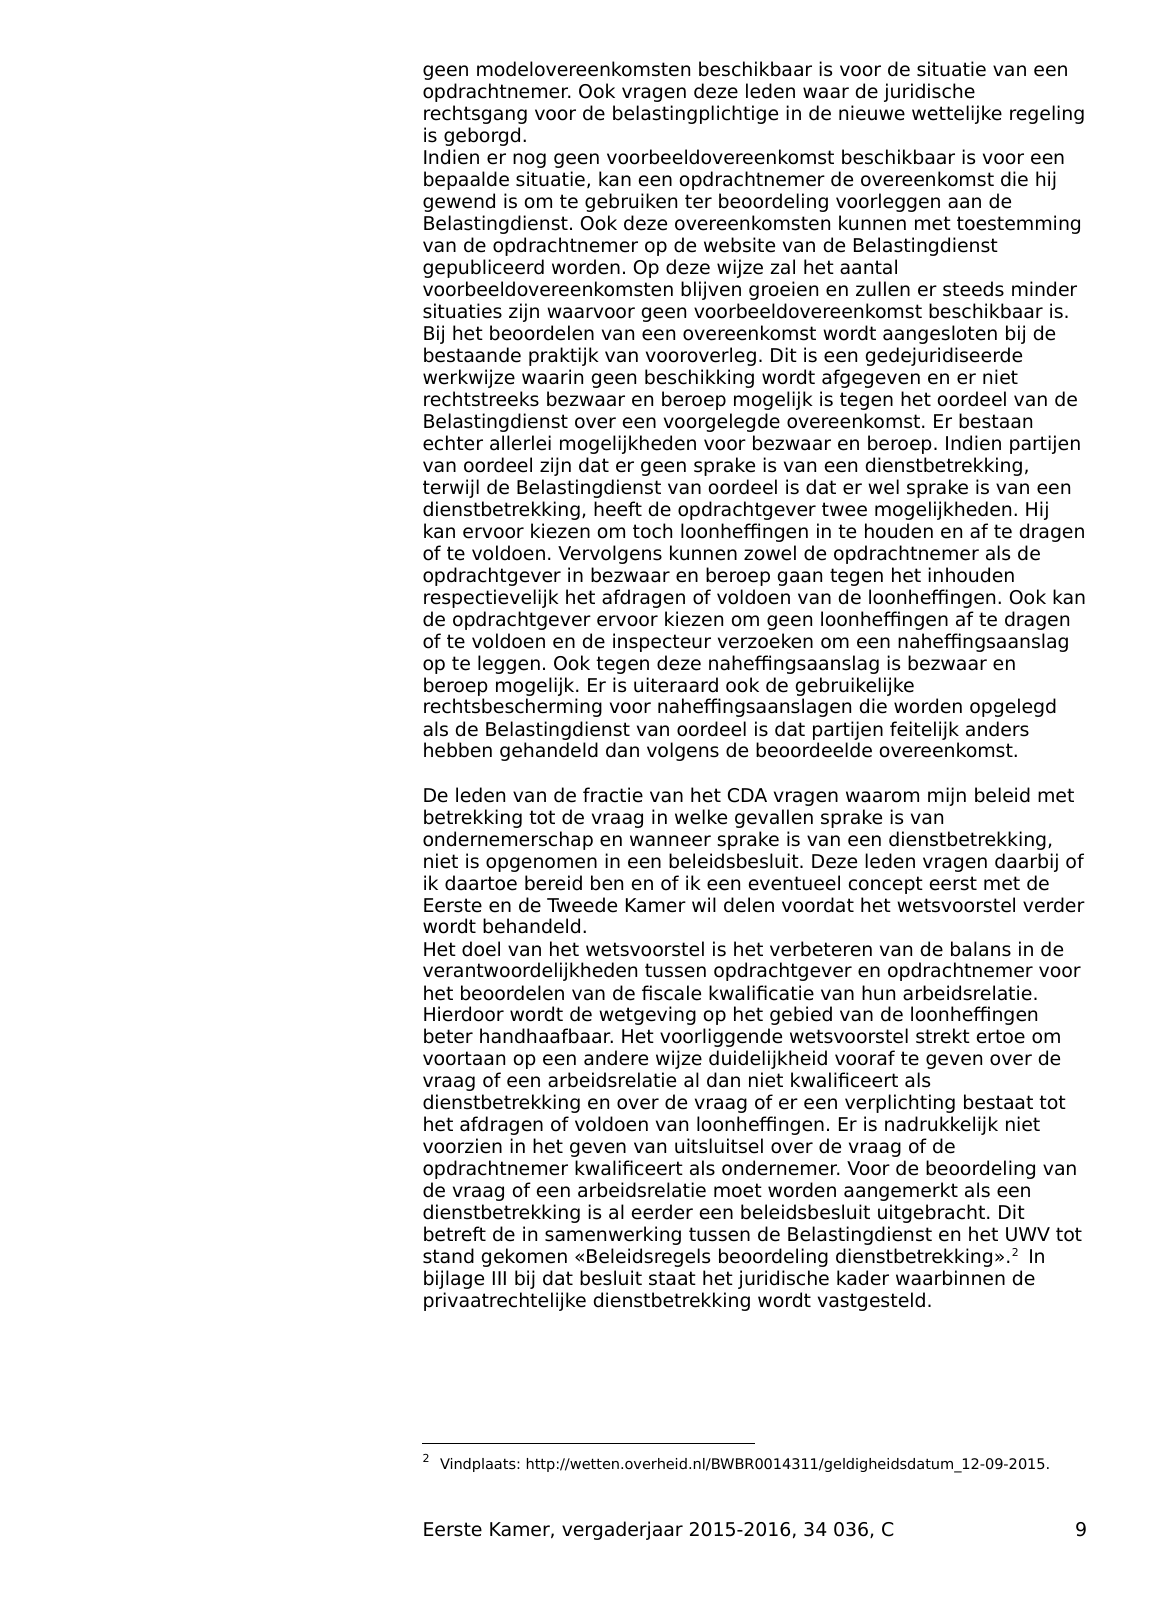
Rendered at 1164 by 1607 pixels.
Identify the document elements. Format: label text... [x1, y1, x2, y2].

text geen modelovereenkomsten beschikbaar is voor de situatie van een opdrachtnemer. Ook vragen deze leden waar de juridische rechtsgang voor de belastingplichtige in de nieuwe wettelijke regeling is geborgd. [422, 59, 1087, 147]
text Indien er nog geen voorbeeldovereenkomst beschikbaar is voor een bepaalde situatie, kan een opdrachtnemer de overeenkomst die hij gewend is om te gebruiken ter beoordeling voorleggen aan de Belastingdienst. Ook deze overeenkomsten kunnen met toestemming van de opdrachtnemer op de website van de Belastingdienst gepubliceerd worden. Op deze wijze zal het aantal voorbeeldovereenkomsten blijven groeien en zullen er steeds minder situaties zijn waarvoor geen voorbeeldovereenkomst beschikbaar is. Bij het beoordelen van een overeenkomst wordt aangesloten bij de bestaande praktijk van vooroverleg. Dit is een gedejuridiseerde werkwijze waarin geen beschikking wordt afgegeven en er niet rechtstreeks bezwaar en beroep mogelijk is tegen het oordeel van de Belastingdienst over een voorgelegde overeenkomst. Er bestaan echter allerlei mogelijkheden voor bezwaar en beroep. Indien partijen van oordeel zijn dat er geen sprake is van een dienstbetrekking, terwijl de Belastingdienst van oordeel is dat er wel sprake is van een dienstbetrekking, heeft de opdrachtgever twee mogelijkheden. Hij kan ervoor kiezen om toch loonheffingen in te houden en af te dragen of te voldoen. Vervolgens kunnen zowel de opdrachtnemer als de opdrachtgever in bezwaar en beroep gaan tegen het inhouden respectievelijk het afdragen of voldoen van de loonheffingen. Ook kan de opdrachtgever ervoor kiezen om geen loonheffingen af te dragen of te voldoen en de inspecteur verzoeken om een naheffingsaanslag op te leggen. Ook tegen deze naheffingsaanslag is bezwaar en beroep mogelijk. Er is uiteraard ook de gebruikelijke rechtsbescherming voor naheffingsaanslagen die worden opgelegd als de Belastingdienst van oordeel is dat partijen feitelijk anders hebben gehandeld dan volgens de beoordeelde overeenkomst. [422, 147, 1087, 762]
text De leden van de fractie van het CDA vragen waarom mijn beleid met betrekking tot de vraag in welke gevallen sprake is van ondernemerschap en wanneer sprake is van een dienstbetrekking, niet is opgenomen in een beleidsbesluit. Deze leden vragen daarbij of ik daartoe bereid ben en of ik een eventueel concept eerst met de Eerste en de Tweede Kamer wil delen voordat het wetsvoorstel verder wordt behandeld. [422, 784, 1087, 938]
text Vindplaats: http://wetten.overheid.nl/BWBR0014311/geldigheidsdatum_12-09-2015. [422, 1452, 1087, 1474]
text Het doel van het wetsvoorstel is het verbeteren van de balans in de verantwoordelijkheden tussen opdrachtgever en opdrachtnemer voor het beoordelen van de fiscale kwalificatie van hun arbeidsrelatie. Hierdoor wordt de wetgeving op het gebied van de loonheffingen beter handhaafbaar. Het voorliggende wetsvoorstel strekt ertoe om voortaan op een andere wijze duidelijkheid vooraf te geven over de vraag of een arbeidsrelatie al dan niet kwalificeert als dienstbetrekking en over de vraag of er een verplichting bestaat tot het afdragen of voldoen van loonheffingen. Er is nadrukkelijk niet voorzien in het geven van uitsluitsel over de vraag of de opdrachtnemer kwalificeert als ondernemer. Voor de beoordeling van de vraag of een arbeidsrelatie moet worden aangemerkt als een dienstbetrekking is al eerder een beleidsbesluit uitgebracht. Dit betreft de in samenwerking tussen de Belastingdienst en het UWV tot stand gekomen «Beleidsregels beoordeling dienstbetrekking». In bijlage III bij dat besluit staat het juridische kader waarbinnen de privaatrechtelijke dienstbetrekking wordt vastgesteld. [422, 938, 1087, 1312]
